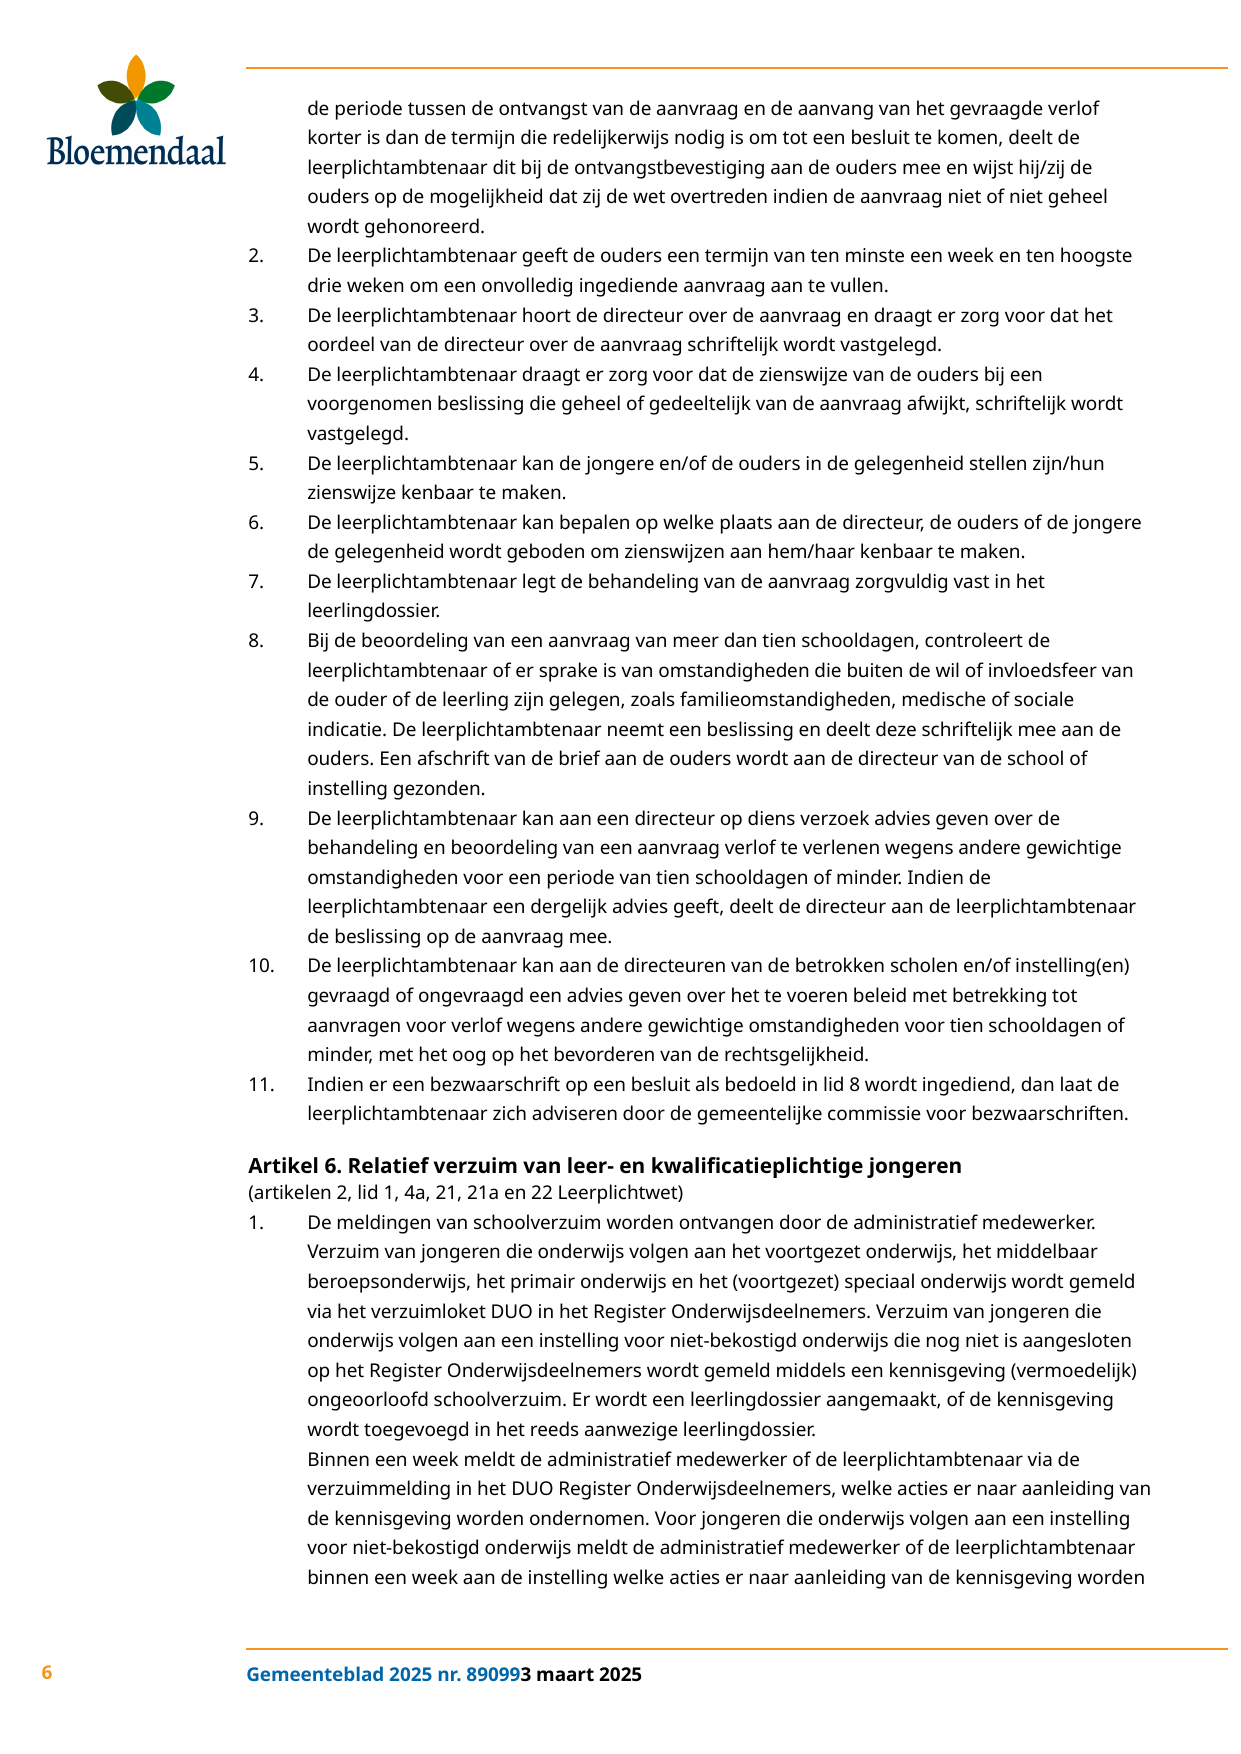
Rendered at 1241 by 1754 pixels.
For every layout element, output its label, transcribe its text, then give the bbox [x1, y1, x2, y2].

list De meldingen van schoolverzuim worden ontvangen door de administratief medewerker. Verzuim van jongeren die onderwijs volgen aan het voortgezet onderwijs, het middelbaar beroepsonderwijs, het primair onderwijs en het (voortgezet) speciaal onderwijs wordt gemeld via het verzuimloket DUO in het Register Onderwijsdeelnemers. Verzuim van jongeren die onderwijs volgen aan een instelling voor niet-bekostigd onderwijs die nog niet is aangesloten op het Register Onderwijsdeelnemers wordt gemeld middels een kennisgeving (vermoedelijk) ongeoorloofd schoolverzuim. Er wordt een leerlingdossier aangemaakt, of de kennisgeving wordt toegevoegd in het reeds aanwezige leerlingdossier. [248, 1209, 1152, 1442]
list De leerplichtambtenaar kan aan de directeuren van de betrokken scholen en/of instelling(en) gevraagd of ongevraagd een advies geven over het te voeren beleid met betrekking tot aanvragen voor verlof wegens andere gewichtige omstandigheden voor tien schooldagen of minder, met het oog op het bevorderen van de rechtsgelijkheid. [248, 953, 1152, 1067]
list De leerplichtambtenaar legt de behandeling van de aanvraag zorgvuldig vast in het leerlingdossier. [248, 568, 1152, 623]
list de periode tussen de ontvangst van de aanvraag en de aanvang van het gevraagde verlof korter is dan de termijn die redelijkerwijs nodig is om tot een besluit te komen, deelt de leerplichtambtenaar dit bij de ontvangstbevestiging aan de ouders mee en wijst hij/zij de ouders op de mogelijkheid dat zij de wet overtreden indien de aanvraag niet of niet geheel wordt gehonoreerd. [248, 95, 1152, 239]
list De leerplichtambtenaar kan aan een directeur op diens verzoek advies geven over de behandeling en beoordeling van een aanvraag verlof te verlenen wegens andere gewichtige omstandigheden voor een periode van tien schooldagen of minder. Indien de leerplichtambtenaar een dergelijk advies geeft, deelt de directeur aan de leerplichtambtenaar de beslissing op de aanvraag mee. [248, 805, 1152, 949]
list Indien er een bezwaarschrift op een besluit als bedoeld in lid 8 wordt ingediend, dan laat de leerplichtambtenaar zich adviseren door de gemeentelijke commissie voor bezwaarschriften. [248, 1071, 1152, 1126]
list Bij de beoordeling van een aanvraag van meer dan tien schooldagen, controleert de leerplichtambtenaar of er sprake is van omstandigheden die buiten de wil of invloedsfeer van de ouder of de leerling zijn gelegen, zoals familieomstandigheden, medische of sociale indicatie. De leerplichtambtenaar neemt een beslissing en deelt deze schriftelijk mee aan de ouders. Een afschrift van de brief aan de ouders wordt aan de directeur van de school of instelling gezonden. [248, 627, 1152, 801]
list De leerplichtambtenaar draagt er zorg voor dat de zienswijze van de ouders bij een voorgenomen beslissing die geheel of gedeeltelijk van de aanvraag afwijkt, schriftelijk wordt vastgelegd. [248, 361, 1152, 446]
text Artikel 6. Relatief verzuim van leer- en kwalificatieplichtige jongeren [248, 1151, 1152, 1179]
list De leerplichtambtenaar kan de jongere en/of de ouders in de gelegenheid stellen zijn/hun zienswijze kenbaar te maken. [248, 450, 1152, 505]
picture [41, 47, 231, 172]
list Binnen een week meldt de administratief medewerker of de leerplichtambtenaar via de verzuimmelding in het DUO Register Onderwijsdeelnemers, welke acties er naar aanleiding van de kennisgeving worden ondernomen. Voor jongeren die onderwijs volgen aan een instelling voor niet-bekostigd onderwijs meldt de administratief medewerker of de leerplichtambtenaar binnen een week aan de instelling welke acties er naar aanleiding van de kennisgeving worden [248, 1446, 1152, 1590]
list De leerplichtambtenaar geeft de ouders een termijn van ten minste een week en ten hoogste drie weken om een onvolledig ingediende aanvraag aan te vullen. [248, 243, 1152, 298]
text (artikelen 2, lid 1, 4a, 21, 21a en 22 Leerplichtwet) [248, 1179, 1152, 1205]
list De leerplichtambtenaar hoort de directeur over de aanvraag en draagt er zorg voor dat het oordeel van de directeur over de aanvraag schriftelijk wordt vastgelegd. [248, 302, 1152, 357]
list De leerplichtambtenaar kan bepalen op welke plaats aan de directeur, de ouders of de jongere de gelegenheid wordt geboden om zienswijzen aan hem/haar kenbaar te maken. [248, 509, 1152, 564]
